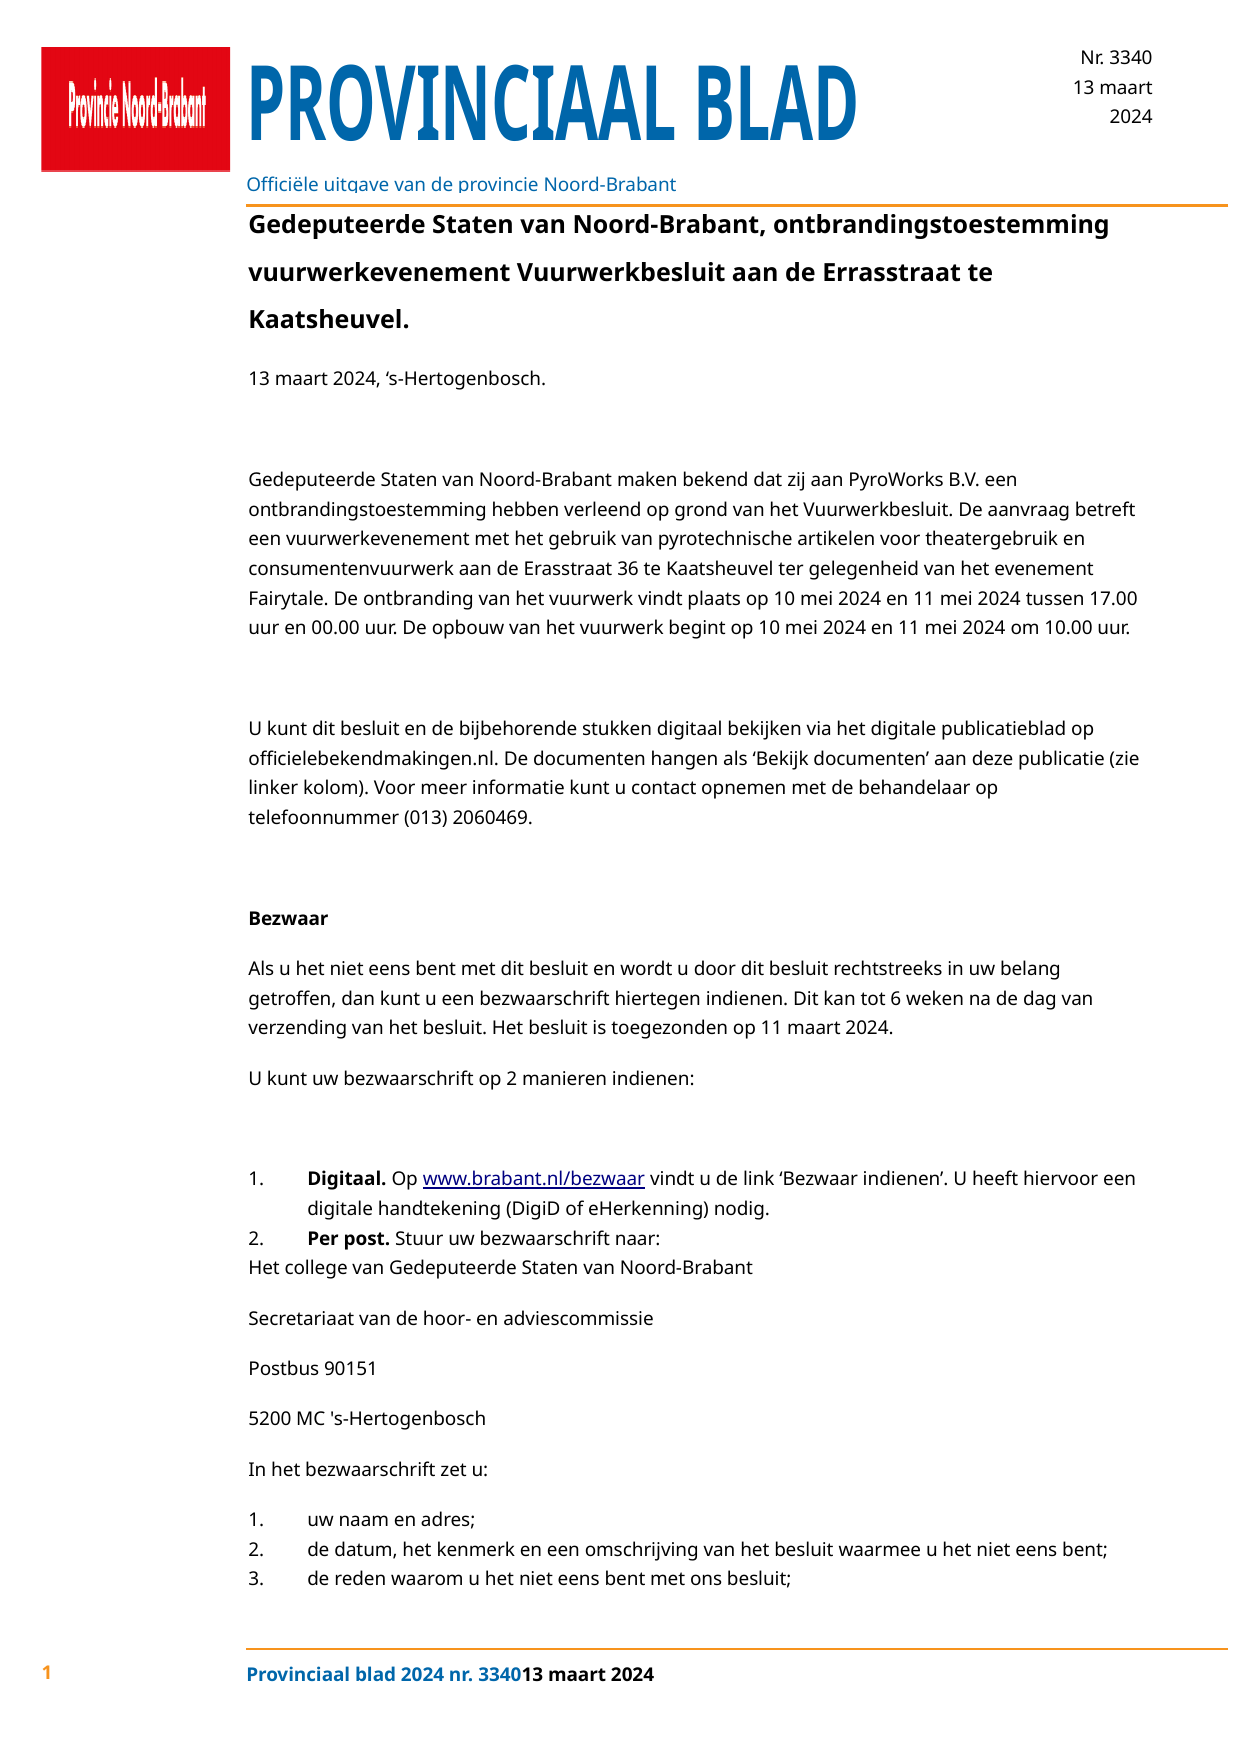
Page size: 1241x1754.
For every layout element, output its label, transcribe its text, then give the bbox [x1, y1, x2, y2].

text 13 maart 2024, ‘s-Hertogenbosch. [248, 366, 1152, 391]
text U kunt dit besluit en de bijbehorende stukken digitaal bekijken via het digitale publicatieblad op officielebekendmakingen.nl. De documenten hangen als ‘Bekijk documenten’ aan deze publicatie (zie linker kolom). Voor meer informatie kunt u contact opnemen met de behandelaar op telefoonnummer (013) 2060469. [248, 715, 1152, 829]
text Als u het niet eens bent met dit besluit en wordt u door dit besluit rechtstreeks in uw belang getroffen, dan kunt u een bezwaarschrift hiertegen indienen. Dit kan tot 6 weken na de dag van verzending van het besluit. Het besluit is toegezonden op 11 maart 2024. [248, 955, 1152, 1040]
text Secretariaat van de hoor- en adviescommissie [248, 1305, 1152, 1330]
picture [41, 47, 231, 172]
list de reden waarom u het niet eens bent met ons besluit; [248, 1566, 1152, 1591]
text Postbus 90151 [248, 1355, 1152, 1381]
text Gedeputeerde Staten van Noord-Brabant maken bekend dat zij aan PyroWorks B.V. een ontbrandingstoestemming hebben verleend op grond van het Vuurwerkbesluit. De aanvraag betreft een vuurwerkevenement met het gebruik van pyrotechnische artikelen voor theatergebruik en consumentenvuurwerk aan de Erasstraat 36 te Kaatsheuvel ter gelegenheid van het evenement Fairytale. De ontbranding van het vuurwerk vindt plaats op 10 mei 2024 en 11 mei 2024 tussen 17.00 uur en 00.00 uur. De opbouw van het vuurwerk begint op 10 mei 2024 en 11 mei 2024 om 10.00 uur. [248, 466, 1152, 640]
text Bezwaar [248, 905, 1152, 930]
list Digitaal. Op www.brabant.nl/bezwaar vindt u de link ‘Bezwaar indienen’. U heeft hiervoor een digitale handtekening (DigiD of eHerkenning) nodig. [248, 1166, 1152, 1221]
text In het bezwaarschrift zet u: [248, 1456, 1152, 1482]
text Gedeputeerde Staten van Noord-Brabant, ontbrandingstoestemming vuurwerkevenement Vuurwerkbesluit aan de Errasstraat te Kaatsheuvel. [248, 207, 1152, 336]
list Per post. Stuur uw bezwaarschrift naar: [248, 1225, 1152, 1250]
list uw naam en adres; [248, 1506, 1152, 1532]
text 5200 MC 's‑Hertogenbosch [248, 1406, 1152, 1431]
text Het college van Gedeputeerde Staten van Noord-Brabant [248, 1254, 1152, 1280]
list de datum, het kenmerk en een omschrijving van het besluit waarmee u het niet eens bent; [248, 1536, 1152, 1562]
text U kunt uw bezwaarschrift op 2 manieren indienen: [248, 1065, 1152, 1090]
